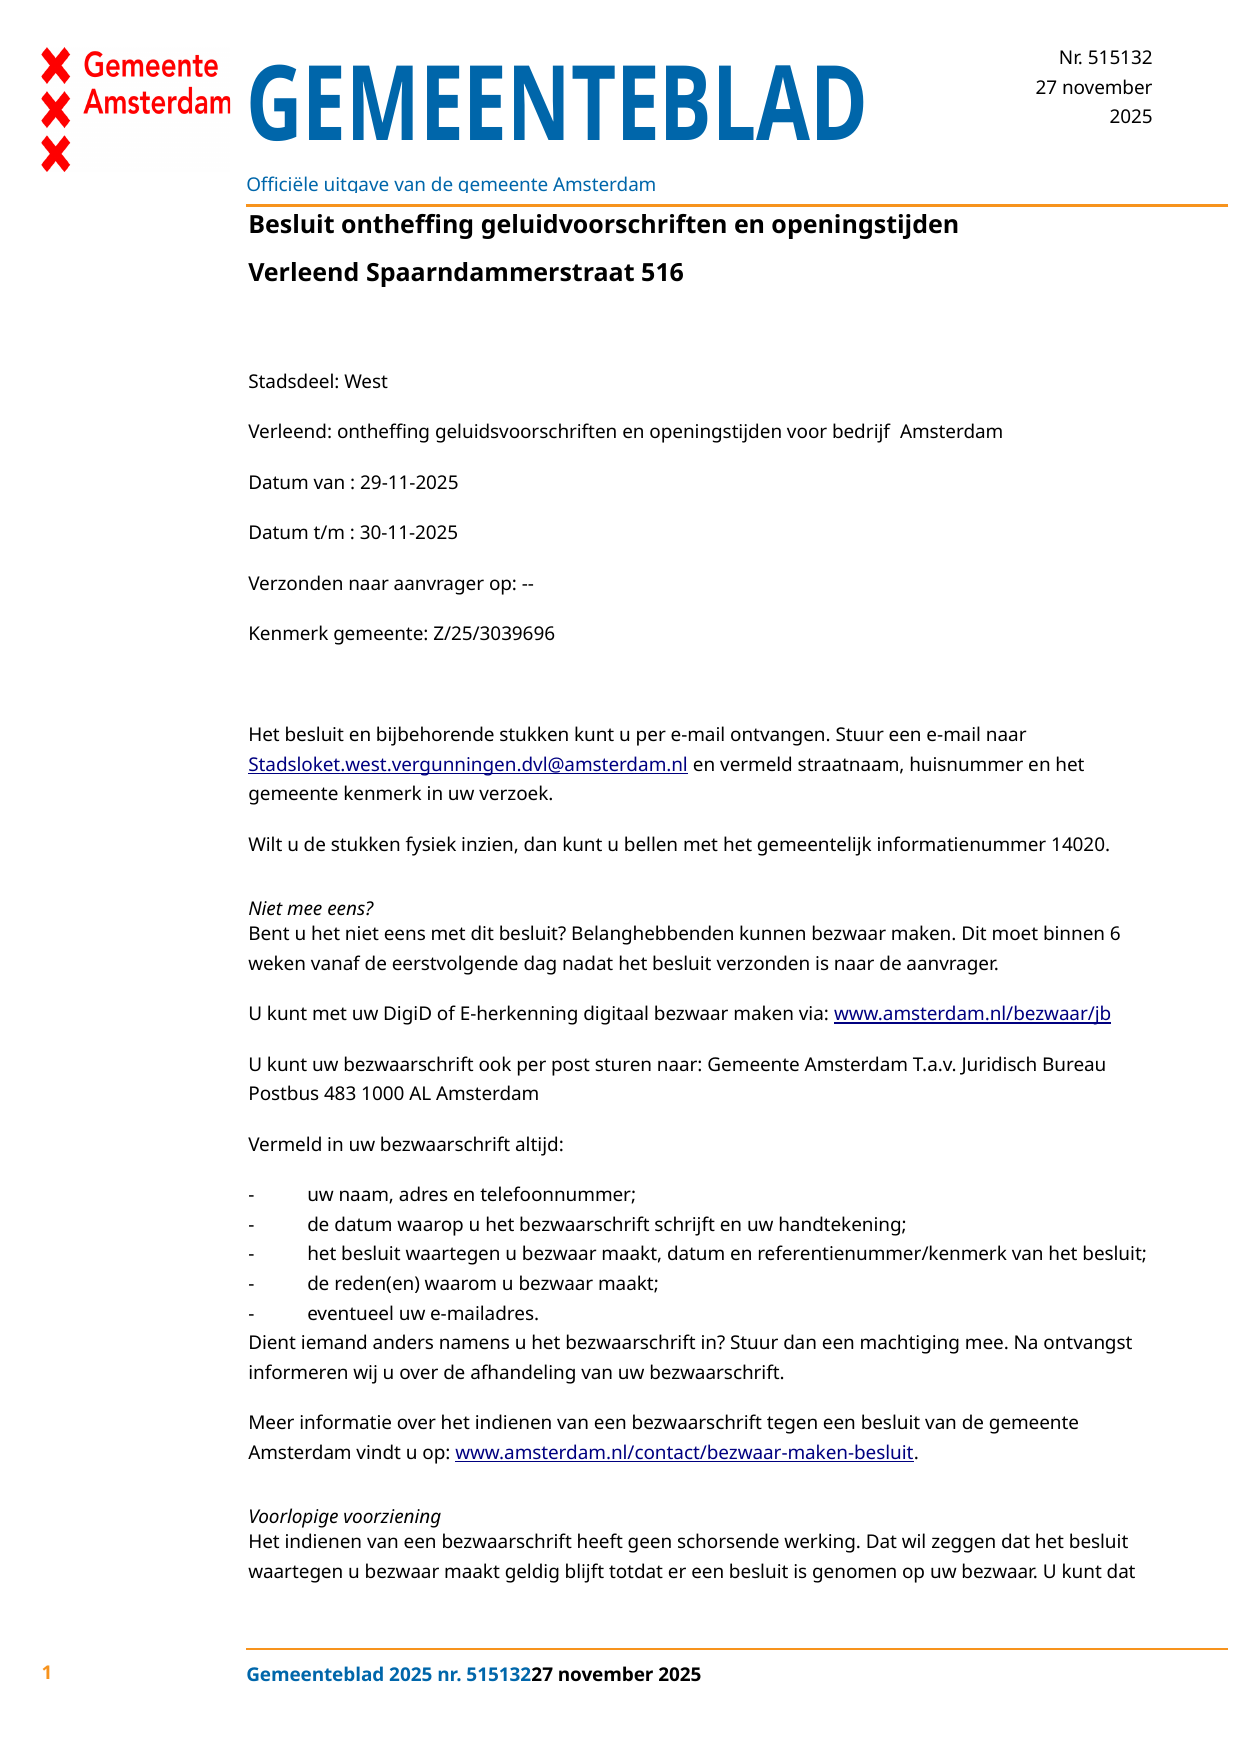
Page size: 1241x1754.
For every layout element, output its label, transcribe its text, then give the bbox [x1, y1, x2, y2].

text Meer informatie over het indienen van een bezwaarschrift tegen een besluit van de gemeente Amsterdam vindt u op: www.amsterdam.nl/contact/bezwaar-maken-besluit. [248, 1409, 1152, 1464]
text Kenmerk gemeente: Z/25/3039696 [248, 620, 1152, 646]
text Vermeld in uw bezwaarschrift altijd: [248, 1131, 1152, 1157]
text Het besluit en bijbehorende stukken kunt u per e-mail ontvangen. Stuur een e-mail naar Stadsloket.west.vergunningen.dvl@amsterdam.nl en vermeld straatnaam, huisnummer en het gemeente kenmerk in uw verzoek. [248, 721, 1152, 806]
text Dient iemand anders namens u het bezwaarschrift in? Stuur dan een machtiging mee. Na ontvangst informeren wij u over de afhandeling van uw bezwaarschrift. [248, 1329, 1152, 1384]
text Wilt u de stukken fysiek inzien, dan kunt u bellen met het gemeentelijk informatienummer 14020. [248, 831, 1152, 857]
text Het indienen van een bezwaarschrift heeft geen schorsende werking. Dat wil zeggen dat het besluit waartegen u bezwaar maakt geldig blijft totdat er een besluit is genomen op uw bezwaar. U kunt dat [248, 1528, 1152, 1584]
list eventueel uw e-mailadres. [248, 1300, 1152, 1325]
text Bent u het niet eens met dit besluit? Belanghebbenden kunnen bezwaar maken. Dit moet binnen 6 weken vanaf de eerstvolgende dag nadat het besluit verzonden is naar de aanvrager. [248, 921, 1152, 976]
text Stadsdeel: West [248, 368, 1152, 394]
list uw naam, adres en telefoonnummer; [248, 1181, 1152, 1207]
text U kunt met uw DigiD of E-herkenning digitaal bezwaar maken via: www.amsterdam.nl/bezwaar/jb [248, 1001, 1152, 1026]
text Datum van : 29-11-2025 [248, 469, 1152, 495]
text Besluit ontheffing geluidvoorschriften en openingstijden Verleend Spaarndammerstraat 516 [248, 207, 1152, 288]
text Verleend: ontheffing geluidsvoorschriften en openingstijden voor bedrijf Amsterdam [248, 419, 1152, 444]
list het besluit waartegen u bezwaar maakt, datum en referentienummer/kenmerk van het besluit; [248, 1241, 1152, 1266]
text Voorlopige voorziening [248, 1503, 1152, 1528]
text U kunt uw bezwaarschrift ook per post sturen naar: Gemeente Amsterdam T.a.v. Juridisch Bureau Postbus 483 1000 AL Amsterdam [248, 1051, 1152, 1106]
list de datum waarop u het bezwaarschrift schrijft en uw handtekening; [248, 1211, 1152, 1237]
picture [41, 47, 231, 172]
text Verzonden naar aanvrager op: -- [248, 570, 1152, 596]
list de reden(en) waarom u bezwaar maakt; [248, 1270, 1152, 1296]
text Datum t/m : 30-11-2025 [248, 519, 1152, 545]
text Niet mee eens? [248, 895, 1152, 921]
